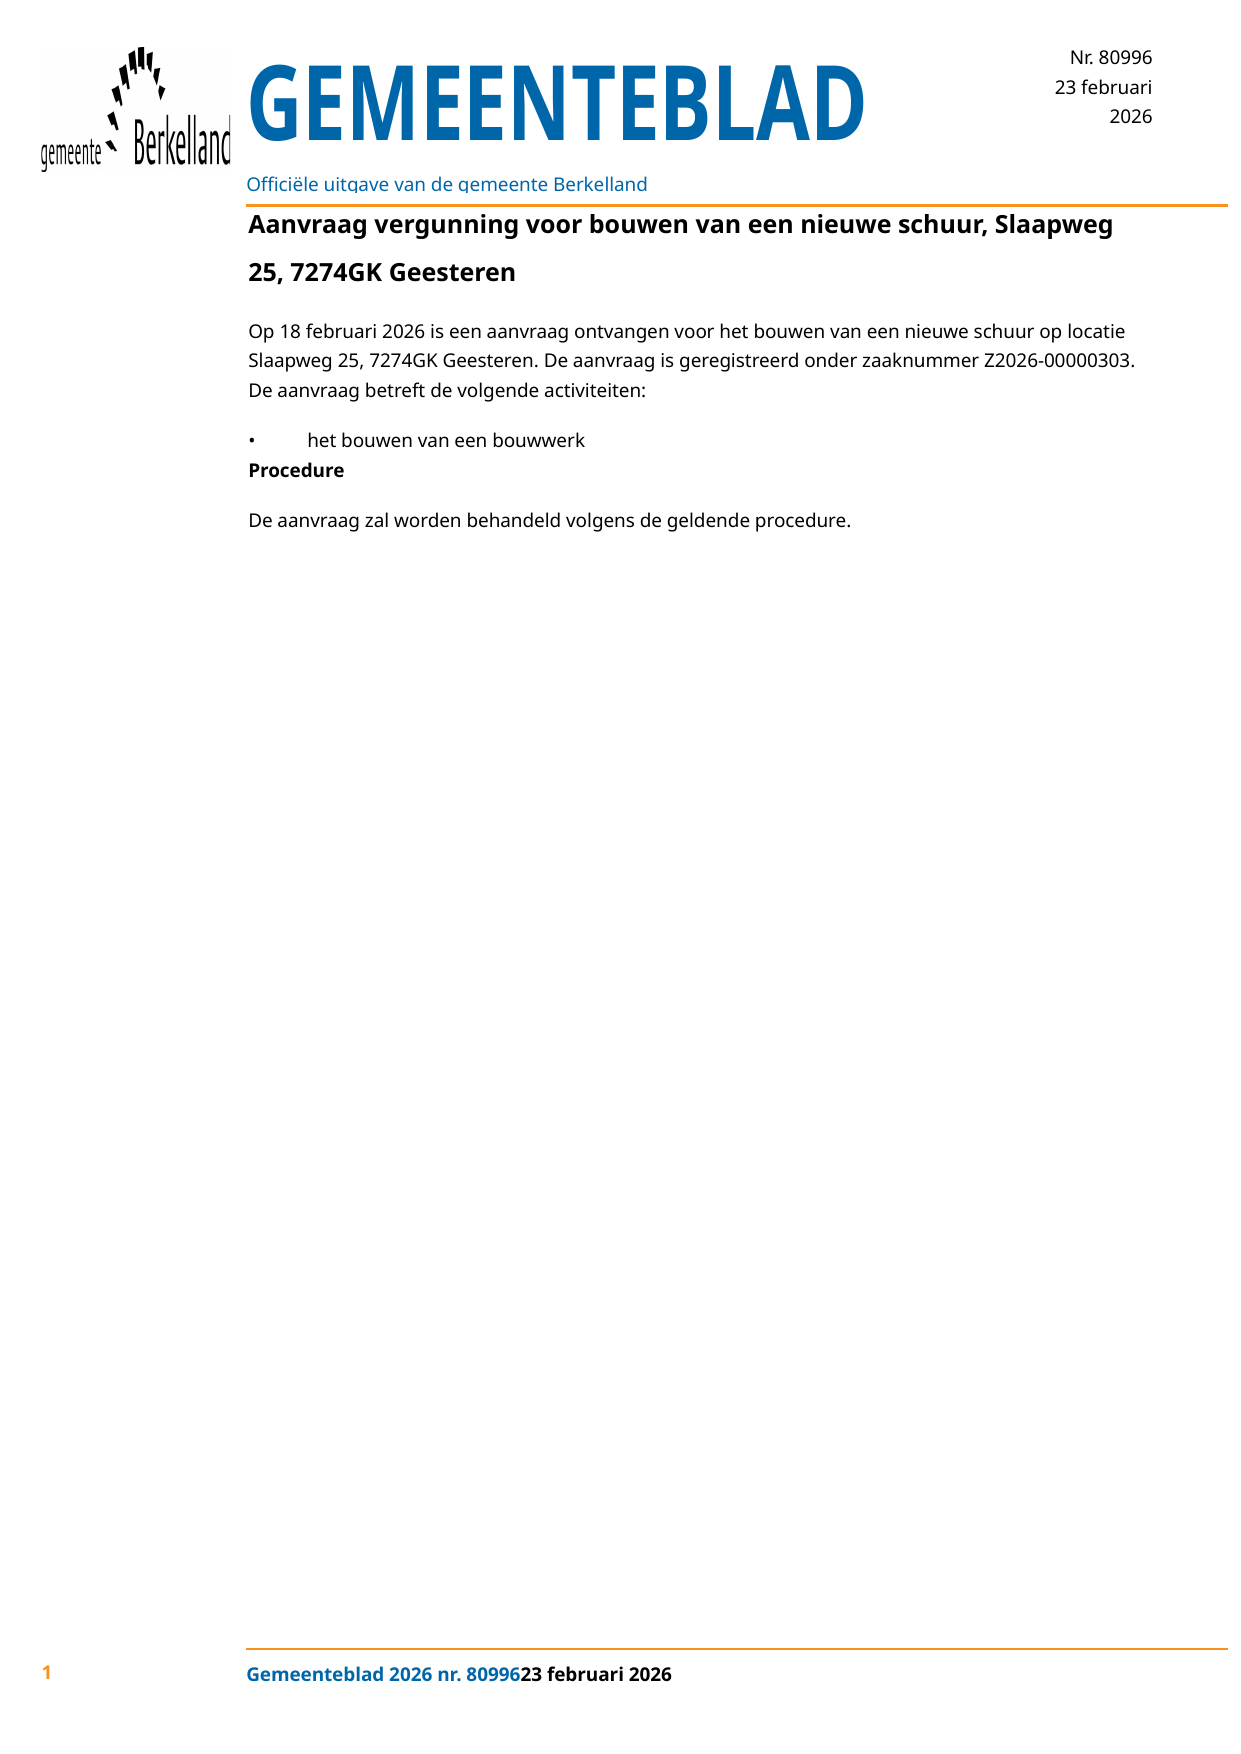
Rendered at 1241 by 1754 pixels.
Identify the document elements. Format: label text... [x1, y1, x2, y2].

text De aanvraag zal worden behandeld volgens de geldende procedure. [248, 507, 1152, 533]
text Op 18 februari 2026 is een aanvraag ontvangen voor het bouwen van een nieuwe schuur op locatie Slaapweg 25, 7274GK Geesteren. De aanvraag is geregistreerd onder zaaknummer Z2026-00000303. De aanvraag betreft de volgende activiteiten: [248, 318, 1152, 403]
text Aanvraag vergunning voor bouwen van een nieuwe schuur, Slaapweg 25, 7274GK Geesteren [248, 207, 1152, 288]
picture [41, 47, 231, 172]
text Procedure [248, 457, 1152, 483]
list het bouwen van een bouwwerk [248, 427, 1152, 453]
